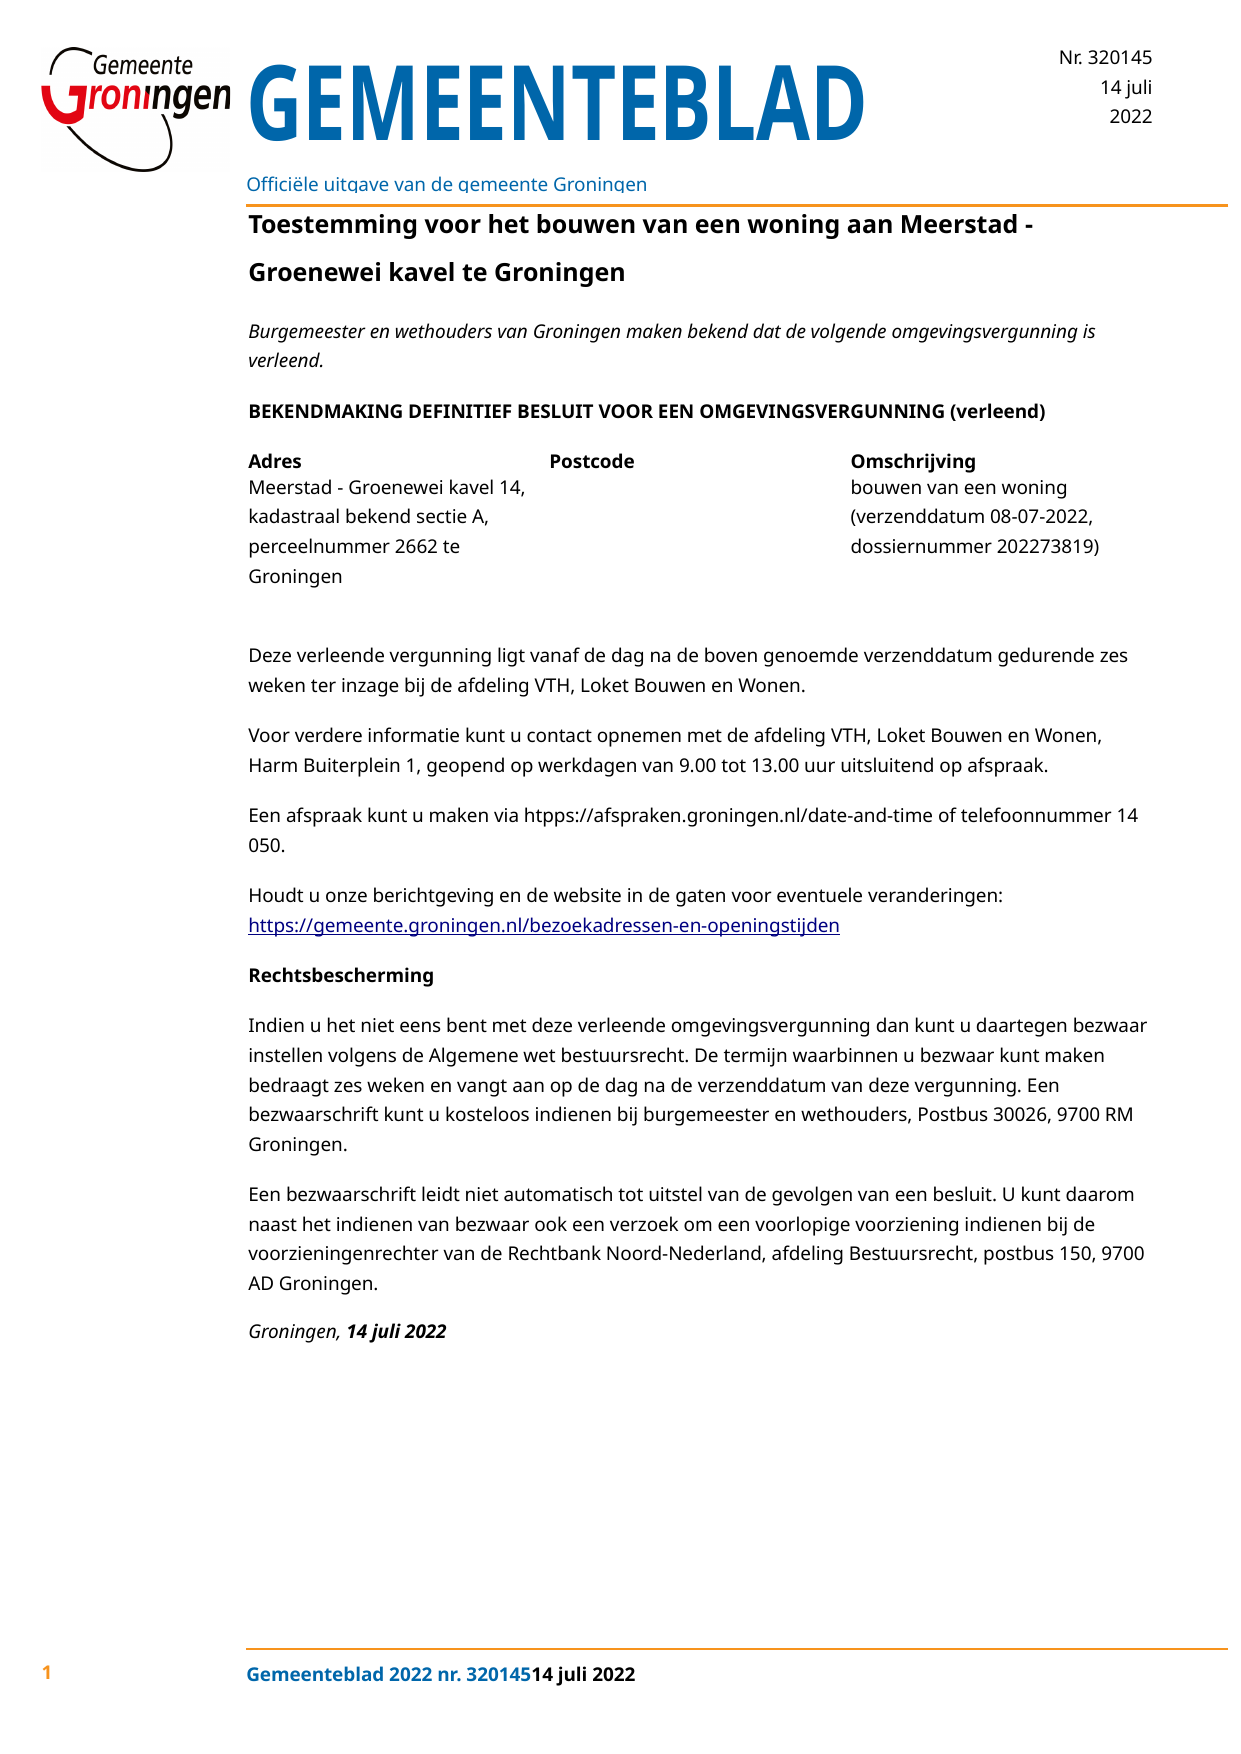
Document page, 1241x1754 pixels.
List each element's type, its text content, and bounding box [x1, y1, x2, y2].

text Indien u het niet eens bent met deze verleende omgevingsvergunning dan kunt u daartegen bezwaar instellen volgens de Algemene wet bestuursrecht. De termijn waarbinnen u bezwaar kunt maken bedraagt zes weken en vangt aan op de dag na de verzenddatum van deze vergunning. Een bezwaarschrift kunt u kosteloos indienen bij burgemeester en wethouders, Postbus 30026, 9700 RM Groningen. [248, 1013, 1152, 1157]
text Toestemming voor het bouwen van een woning aan Meerstad - Groenewei kavel te Groningen [248, 207, 1152, 288]
text Houdt u onze berichtgeving en de website in de gaten voor eventuele veranderingen: https://gemeente.groningen.nl/bezoekadressen-en-openingstijden [248, 882, 1152, 938]
picture [41, 47, 231, 172]
text Een bezwaarschrift leidt niet automatisch tot uitstel van de gevolgen van een besluit. U kunt daarom naast het indienen van bezwaar ook een verzoek om een voorlopige voorziening indienen bij de voorzieningenrechter van de Rechtbank Noord-Nederland, afdeling Bestuursrecht, postbus 150, 9700 AD Groningen. [248, 1181, 1152, 1296]
text Groningen, 14 juli 2022 [248, 1318, 1152, 1344]
table_cell bouwen van een woning (verzenddatum 08-07-2022, dossiernummer 202273819) [850, 474, 1152, 589]
table_header Omschrijving [850, 449, 1152, 474]
text BEKENDMAKING DEFINITIEF BESLUIT VOOR EEN OMGEVINGSVERGUNNING (verleend) [248, 398, 1152, 424]
text Rechtsbescherming [248, 962, 1152, 988]
text Deze verleende vergunning ligt vanaf de dag na de boven genoemde verzenddatum gedurende zes weken ter inzage bij de afdeling VTH, Loket Bouwen en Wonen. [248, 642, 1152, 698]
table_cell [549, 474, 850, 589]
text Voor verdere informatie kunt u contact opnemen met de afdeling VTH, Loket Bouwen en Wonen, Harm Buiterplein 1, geopend op werkdagen van 9.00 tot 13.00 uur uitsluitend op afspraak. [248, 722, 1152, 778]
table_header Postcode [549, 449, 850, 474]
text Een afspraak kunt u maken via htpps://afspraken.groningen.nl/date-and-time of telefoonnummer 14 050. [248, 802, 1152, 858]
table_header Adres [248, 449, 549, 474]
text Burgemeester en wethouders van Groningen maken bekend dat de volgende omgevingsvergunning is verleend. [248, 318, 1152, 373]
table_cell Meerstad - Groenewei kavel 14, kadastraal bekend sectie A, perceelnummer 2662 te Groningen [248, 474, 549, 589]
